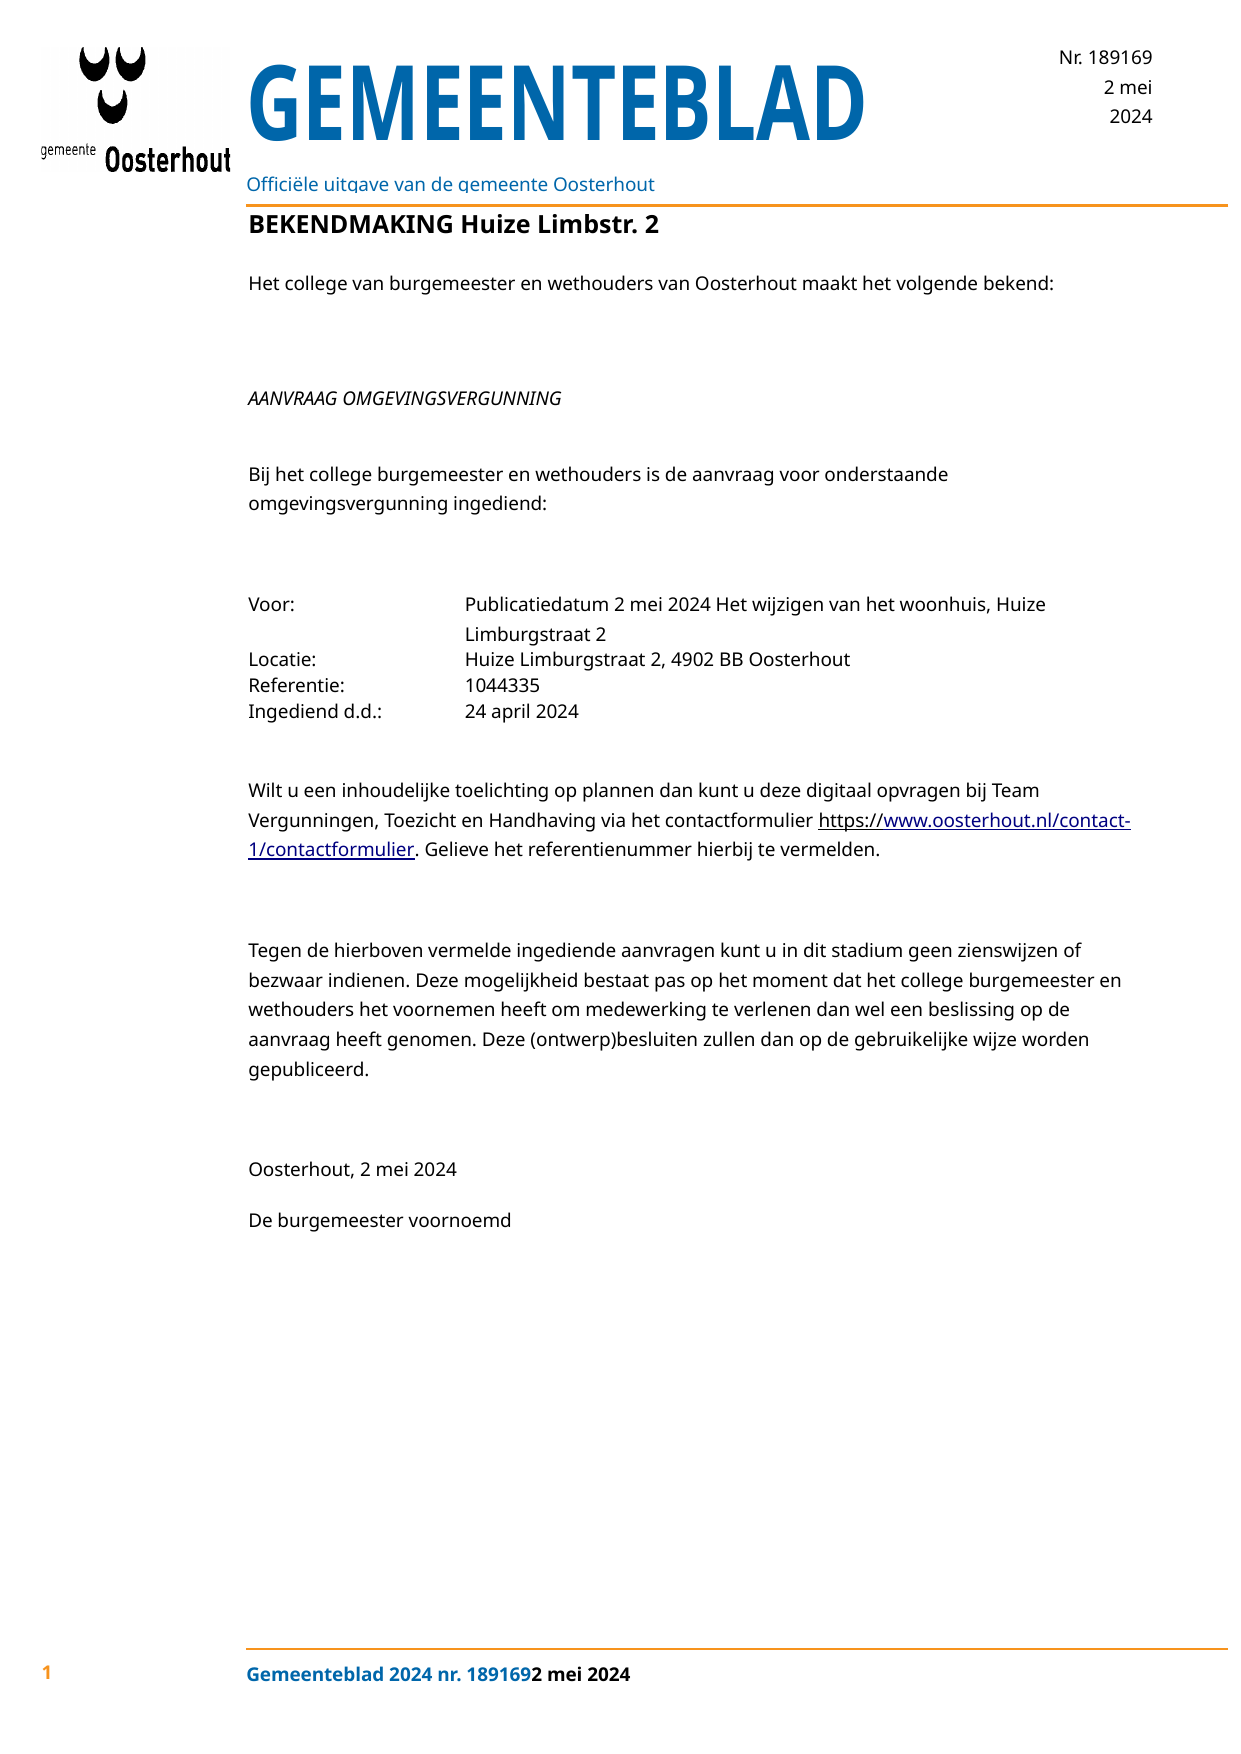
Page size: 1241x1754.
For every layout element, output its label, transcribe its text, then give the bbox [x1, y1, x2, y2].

text Bij het college burgemeester en wethouders is de aanvraag voor onderstaande omgevingsvergunning ingediend: [248, 461, 1152, 516]
table_header Voor: [248, 591, 464, 647]
text BEKENDMAKING Huize Limbstr. 2 [248, 207, 1152, 241]
table_cell 24 april 2024 [465, 698, 1152, 724]
table_cell Huize Limburgstraat 2, 4902 BB Oosterhout [465, 647, 1152, 672]
table_cell Ingediend d.d.: [248, 698, 464, 724]
text AANVRAAG OMGEVINGSVERGUNNING [248, 385, 1152, 410]
text Het college van burgemeester en wethouders van Oosterhout maakt het volgende bekend: [248, 270, 1152, 296]
picture [41, 47, 231, 172]
text De burgemeester voornoemd [248, 1207, 1152, 1233]
text Tegen de hierboven vermelde ingediende aanvragen kunt u in dit stadium geen zienswijzen of bezwaar indienen. Deze mogelijkheid bestaat pas op het moment dat het college burgemeester en wethouders het voornemen heeft om medewerking te verlenen dan wel een beslissing op de aanvraag heeft genomen. Deze (ontwerp)besluiten zullen dan op de gebruikelijke wijze worden gepubliceerd. [248, 937, 1152, 1082]
table_cell Locatie: [248, 647, 464, 672]
text Wilt u een inhoudelijke toelichting op plannen dan kunt u deze digitaal opvragen bij Team Vergunningen, Toezicht en Handhaving via het contactformulier https://www.oosterhout.nl/contact-1/contactformulier. Gelieve het referentienummer hierbij te vermelden. [248, 777, 1152, 862]
text Oosterhout, 2 mei 2024 [248, 1157, 1152, 1182]
table_header Publicatiedatum 2 mei 2024 Het wijzigen van het woonhuis, Huize Limburgstraat 2 [465, 591, 1152, 647]
table_cell 1044335 [465, 673, 1152, 698]
table_cell Referentie: [248, 673, 464, 698]
